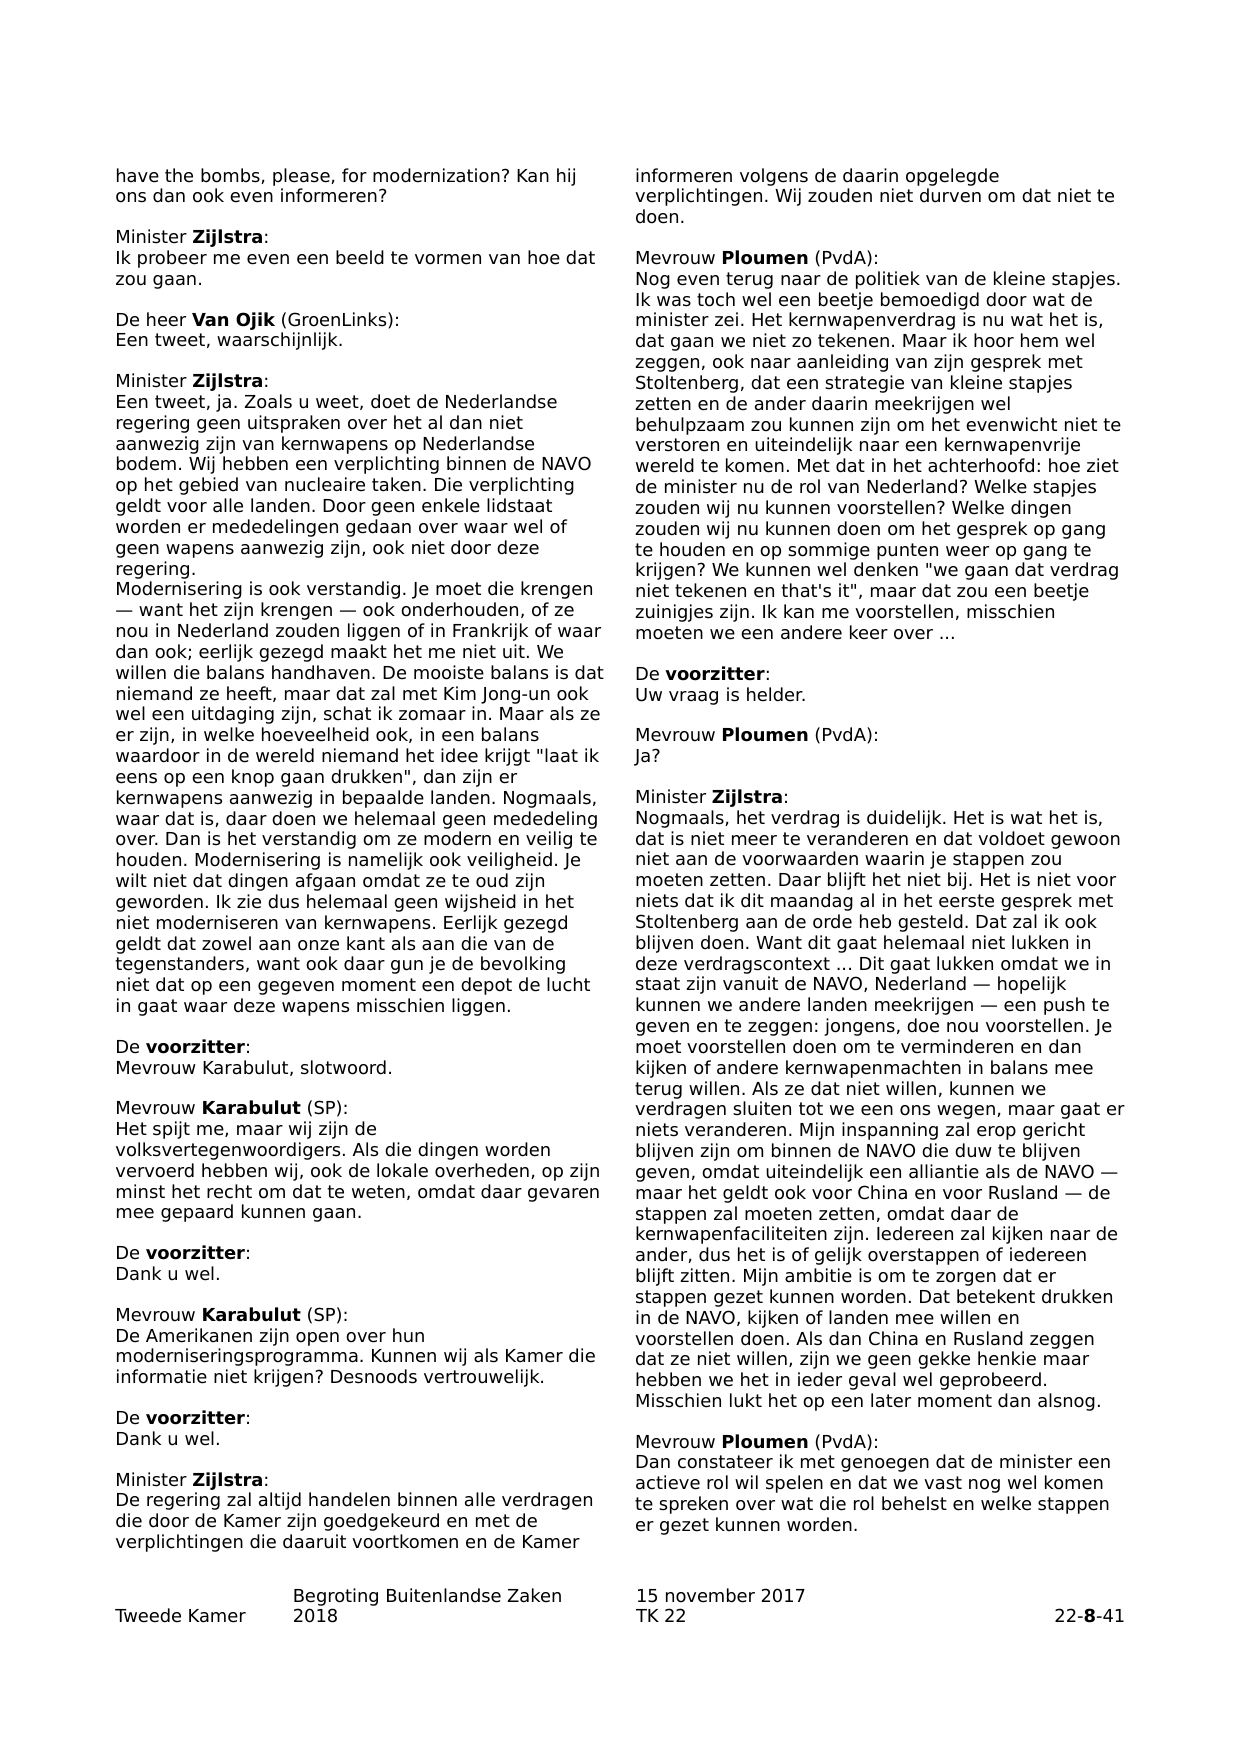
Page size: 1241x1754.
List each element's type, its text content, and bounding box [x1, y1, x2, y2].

text Minister Zijlstra: [115, 371, 605, 392]
text Minister Zijlstra: [635, 787, 1125, 807]
text Modernisering is ook verstandig. Je moet die krengen — want het zijn krengen — ook onderhouden, of ze nou in Nederland zouden liggen of in Frankrijk of waar dan ook; eerlijk gezegd maakt het me niet uit. We willen die balans handhaven. De mooiste balans is dat niemand ze heeft, maar dat zal met Kim Jong-un ook wel een uitdaging zijn, schat ik zomaar in. Maar als ze er zijn, in welke hoeveelheid ook, in een balans waardoor in de wereld niemand het idee krijgt "laat ik eens op een knop gaan drukken", dan zijn er kernwapens aanwezig in bepaalde landen. Nogmaals, waar dat is, daar doen we helemaal geen mededeling over. Dan is het verstandig om ze modern en veilig te houden. Modernisering is namelijk ook veiligheid. Je wilt niet dat dingen afgaan omdat ze te oud zijn geworden. Ik zie dus helemaal geen wijsheid in het niet moderniseren van kernwapens. Eerlijk gezegd geldt dat zowel aan onze kant als aan die van de tegenstanders, want ook daar gun je de bevolking niet dat op een gegeven moment een depot de lucht in gaat waar deze wapens misschien liggen. [115, 579, 605, 1017]
text Minister Zijlstra: [115, 227, 605, 248]
text Dank u wel. [115, 1429, 605, 1449]
text informeren volgens de daarin opgelegde verplichtingen. Wij zouden niet durven om dat niet te doen. [635, 165, 1125, 228]
text Dan constateer ik met genoegen dat de minister een actieve rol wil spelen en dat we vast nog wel komen te spreken over wat die rol behelst en welke stappen er gezet kunnen worden. [635, 1452, 1125, 1536]
text Mevrouw Ploumen (PvdA): [635, 725, 1125, 746]
text Een tweet, ja. Zoals u weet, doet de Nederlandse regering geen uitspraken over het al dan niet aanwezig zijn van kernwapens op Nederlandse bodem. Wij hebben een verplichting binnen de NAVO op het gebied van nucleaire taken. Die verplichting geldt voor alle landen. Door geen enkele lidstaat worden er mededelingen gedaan over waar wel of geen wapens aanwezig zijn, ook niet door deze regering. [115, 392, 605, 579]
text Nogmaals, het verdrag is duidelijk. Het is wat het is, dat is niet meer te veranderen en dat voldoet gewoon niet aan de voorwaarden waarin je stappen zou moeten zetten. Daar blijft het niet bij. Het is niet voor niets dat ik dit maandag al in het eerste gesprek met Stoltenberg aan de orde heb gesteld. Dat zal ik ook blijven doen. Want dit gaat helemaal niet lukken in deze verdragscontext ... Dit gaat lukken omdat we in staat zijn vanuit de NAVO, Nederland — hopelijk kunnen we andere landen meekrijgen — een push te geven en te zeggen: jongens, doe nou voorstellen. Je moet voorstellen doen om te verminderen en dan kijken of andere kernwapenmachten in balans mee terug willen. Als ze dat niet willen, kunnen we verdragen sluiten tot we een ons wegen, maar gaat er niets veranderen. Mijn inspanning zal erop gericht blijven zijn om binnen de NAVO die duw te blijven geven, omdat uiteindelijk een alliantie als de NAVO — maar het geldt ook voor China en voor Rusland — de stappen zal moeten zetten, omdat daar de kernwapenfaciliteiten zijn. Iedereen zal kijken naar de ander, dus het is of gelijk overstappen of iedereen blijft zitten. Mijn ambitie is om te zorgen dat er stappen gezet kunnen worden. Dat betekent drukken in de NAVO, kijken of landen mee willen en voorstellen doen. Als dan China en Rusland zeggen dat ze niet willen, zijn we geen gekke henkie maar hebben we het in ieder geval wel geprobeerd. Misschien lukt het op een later moment dan alsnog. [635, 807, 1125, 1412]
text De regering zal altijd handelen binnen alle verdragen die door de Kamer zijn goedgekeurd en met de verplichtingen die daaruit voortkomen en de Kamer [115, 1490, 605, 1553]
text De voorzitter: [115, 1408, 605, 1429]
text De voorzitter: [115, 1243, 605, 1264]
text Mevrouw Ploumen (PvdA): [635, 248, 1125, 268]
text Een tweet, waarschijnlijk. [115, 330, 605, 351]
text Mevrouw Karabulut (SP): [115, 1305, 605, 1325]
text Ik probeer me even een beeld te vormen van hoe dat zou gaan. [115, 248, 605, 289]
text De voorzitter: [115, 1037, 605, 1057]
text Mevrouw Karabulut (SP): [115, 1098, 605, 1119]
text Mevrouw Ploumen (PvdA): [635, 1432, 1125, 1452]
text have the bombs, please, for modernization? Kan hij ons dan ook even informeren? [115, 165, 605, 207]
text De Amerikanen zijn open over hun moderniseringsprogramma. Kunnen wij als Kamer die informatie niet krijgen? Desnoods vertrouwelijk. [115, 1325, 605, 1388]
text Dank u wel. [115, 1264, 605, 1285]
text Uw vraag is helder. [635, 684, 1125, 705]
text Mevrouw Karabulut, slotwoord. [115, 1057, 605, 1078]
text Nog even terug naar de politiek van de kleine stapjes. Ik was toch wel een beetje bemoedigd door wat de minister zei. Het kernwapenverdrag is nu wat het is, dat gaan we niet zo tekenen. Maar ik hoor hem wel zeggen, ook naar aanleiding van zijn gesprek met Stoltenberg, dat een strategie van kleine stapjes zetten en de ander daarin meekrijgen wel behulpzaam zou kunnen zijn om het evenwicht niet te verstoren en uiteindelijk naar een kernwapenvrije wereld te komen. Met dat in het achterhoofd: hoe ziet de minister nu de rol van Nederland? Welke stapjes zouden wij nu kunnen voorstellen? Welke dingen zouden wij nu kunnen doen om het gesprek op gang te houden en op sommige punten weer op gang te krijgen? We kunnen wel denken "we gaan dat verdrag niet tekenen en that's it", maar dat zou een beetje zuinigjes zijn. Ik kan me voorstellen, misschien moeten we een andere keer over ... [635, 268, 1125, 643]
text Ja? [635, 746, 1125, 767]
text De heer Van Ojik (GroenLinks): [115, 309, 605, 330]
text Het spijt me, maar wij zijn de volksvertegenwoordigers. Als die dingen worden vervoerd hebben wij, ook de lokale overheden, op zijn minst het recht om dat te weten, omdat daar gevaren mee gepaard kunnen gaan. [115, 1119, 605, 1223]
text De voorzitter: [635, 663, 1125, 684]
text Minister Zijlstra: [115, 1469, 605, 1490]
